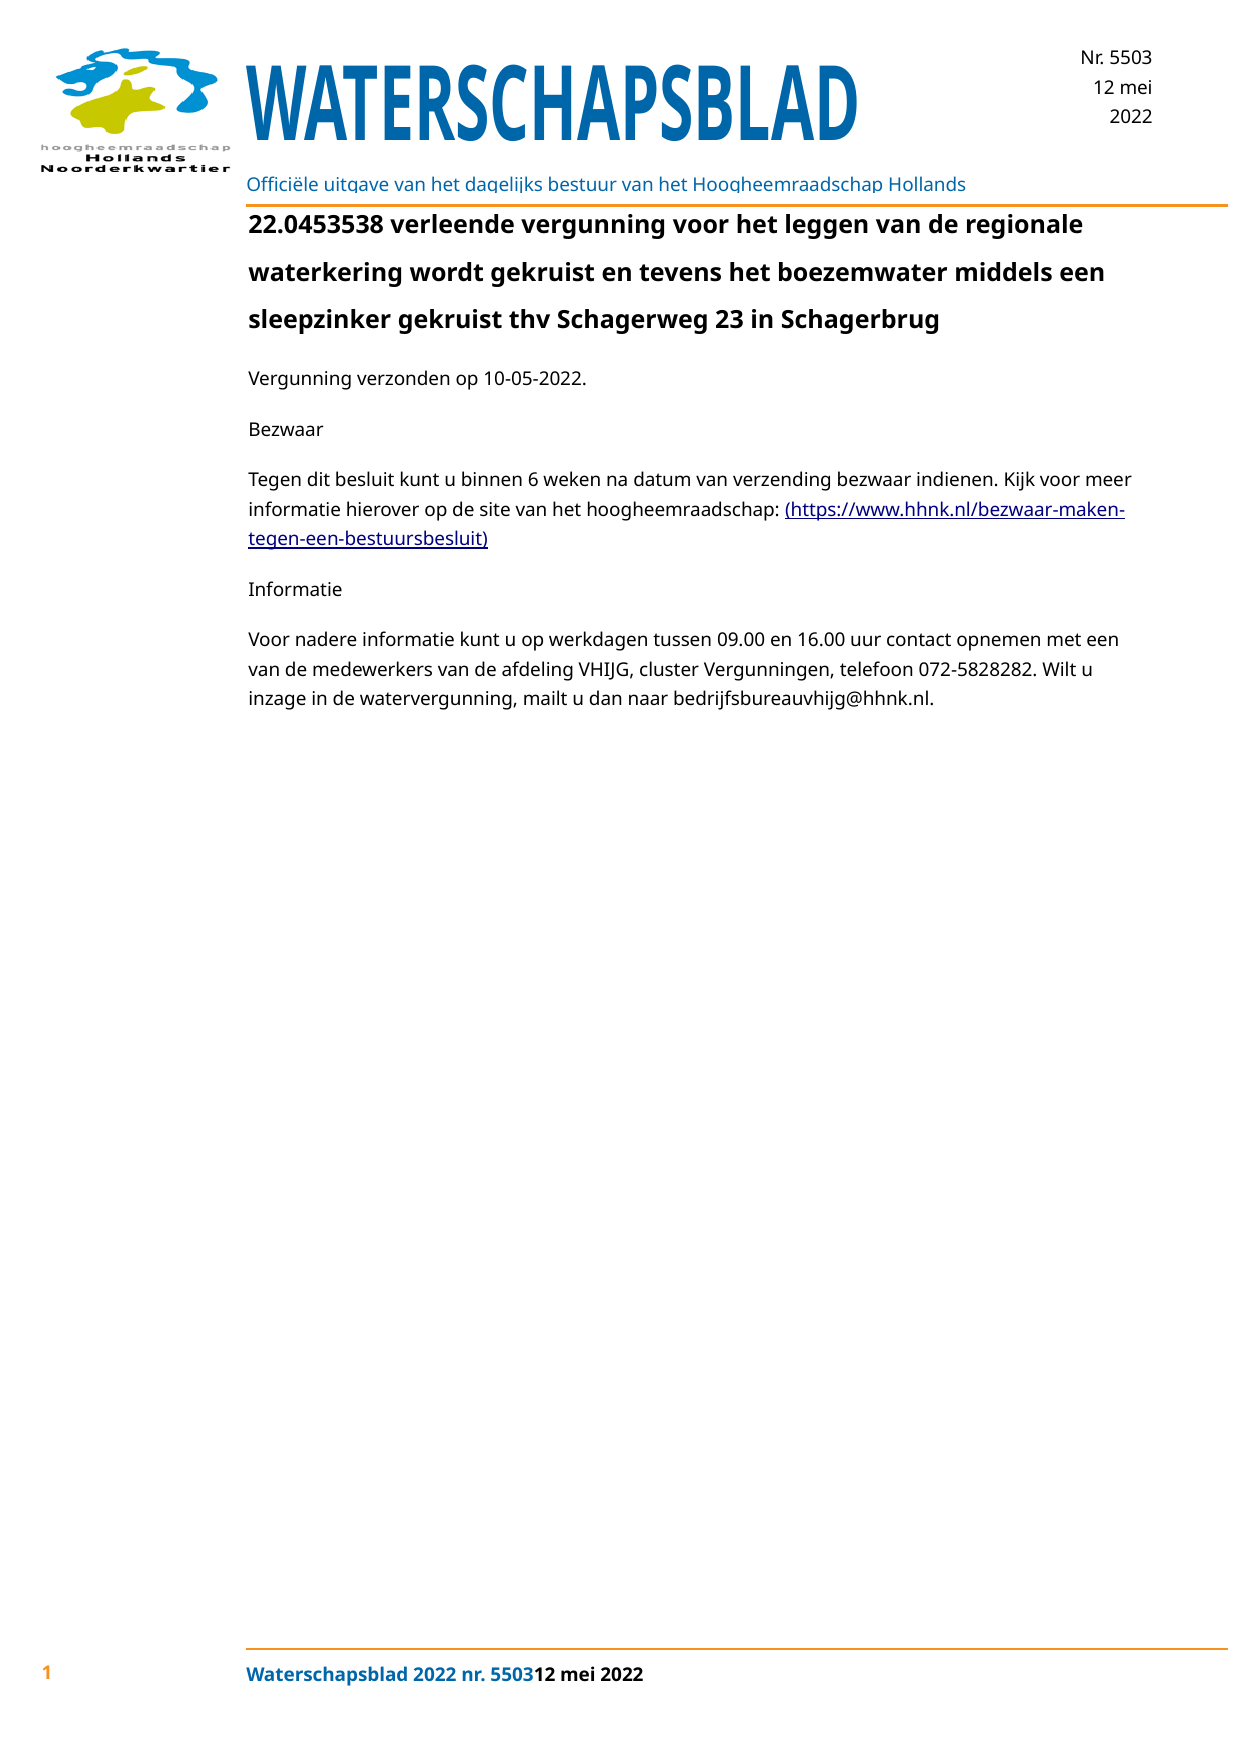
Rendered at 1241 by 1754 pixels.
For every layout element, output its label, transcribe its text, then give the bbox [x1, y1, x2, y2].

text Voor nadere informatie kunt u op werkdagen tussen 09.00 en 16.00 uur contact opnemen met een van de medewerkers van de afdeling VHIJG, cluster Vergunningen, telefoon 072-5828282. Wilt u inzage in de watervergunning, mailt u dan naar bedrijfsbureauvhijg@hhnk.nl. [248, 626, 1152, 711]
text Informatie [248, 576, 1152, 602]
text 22.0453538 verleende vergunning voor het leggen van de regionale waterkering wordt gekruist en tevens het boezemwater middels een sleepzinker gekruist thv Schagerweg 23 in Schagerbrug [248, 207, 1152, 336]
text Tegen dit besluit kunt u binnen 6 weken na datum van verzending bezwaar indienen. Kijk voor meer informatie hierover op de site van het hoogheemraadschap: (https://www.hhnk.nl/bezwaar-maken-tegen-een-bestuursbesluit) [248, 466, 1152, 551]
text Vergunning verzonden op 10-05-2022. [248, 366, 1152, 391]
picture [41, 47, 231, 172]
text Bezwaar [248, 416, 1152, 442]
